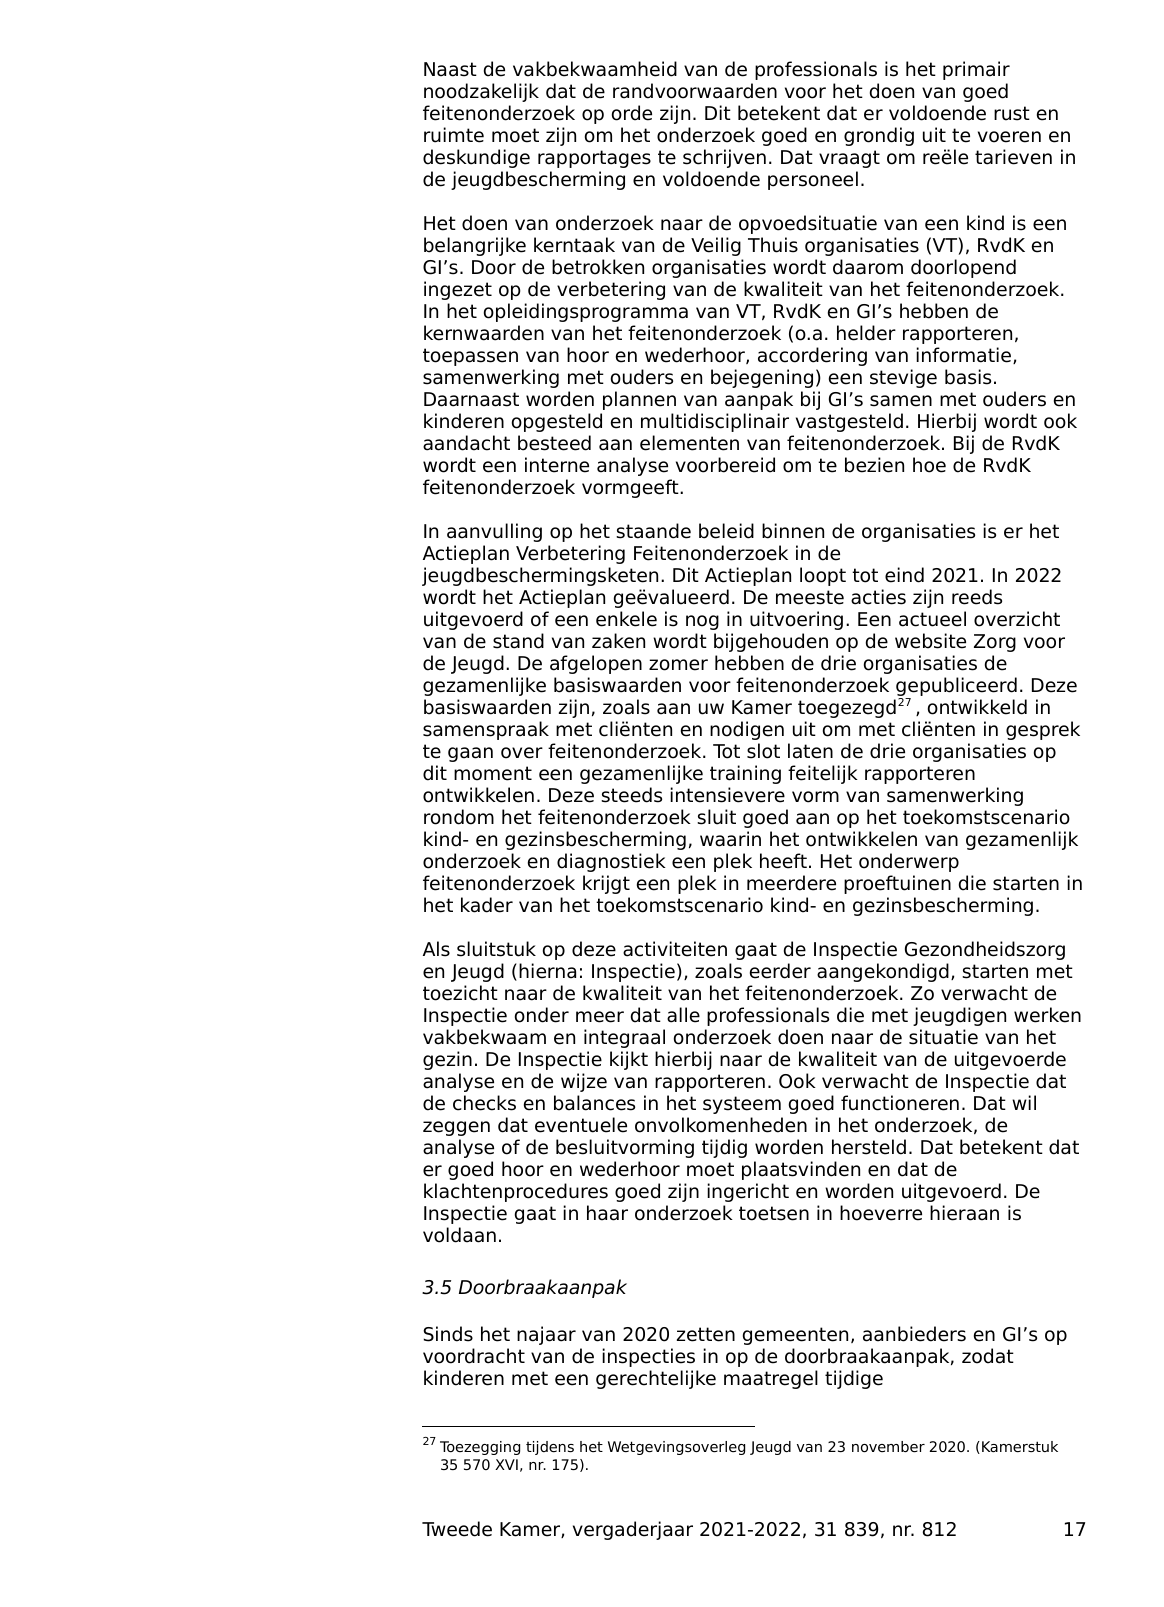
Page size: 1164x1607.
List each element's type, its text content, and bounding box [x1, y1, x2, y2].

text Naast de vakbekwaamheid van de professionals is het primair noodzakelijk dat de randvoorwaarden voor het doen van goed feitenonderzoek op orde zijn. Dit betekent dat er voldoende rust en ruimte moet zijn om het onderzoek goed en grondig uit te voeren en deskundige rapportages te schrijven. Dat vraagt om reële tarieven in de jeugdbescherming en voldoende personeel. [422, 59, 1087, 191]
text Toezegging tijdens het Wetgevingsoverleg Jeugd van 23 november 2020. (Kamerstuk 35 570 XVI, nr. 175). [422, 1435, 1087, 1474]
text Het doen van onderzoek naar de opvoedsituatie van een kind is een belangrijke kerntaak van de Veilig Thuis organisaties (VT), RvdK en GI’s. Door de betrokken organisaties wordt daarom doorlopend ingezet op de verbetering van de kwaliteit van het feitenonderzoek. In het opleidingsprogramma van VT, RvdK en GI’s hebben de kernwaarden van het feitenonderzoek (o.a. helder rapporteren, toepassen van hoor en wederhoor, accordering van informatie, samenwerking met ouders en bejegening) een stevige basis. Daarnaast worden plannen van aanpak bij GI’s samen met ouders en kinderen opgesteld en multidisciplinair vastgesteld. Hierbij wordt ook aandacht besteed aan elementen van feitenonderzoek. Bij de RvdK wordt een interne analyse voorbereid om te bezien hoe de RvdK feitenonderzoek vormgeeft. [422, 213, 1087, 499]
subtitle 3.5 Doorbraakaanpak [422, 1277, 1087, 1298]
text Sinds het najaar van 2020 zetten gemeenten, aanbieders en GI’s op voordracht van de inspecties in op de doorbraakaanpak, zodat kinderen met een gerechtelijke maatregel tijdige [422, 1323, 1087, 1389]
text Als sluitstuk op deze activiteiten gaat de Inspectie Gezondheidszorg en Jeugd (hierna: Inspectie), zoals eerder aangekondigd, starten met toezicht naar de kwaliteit van het feitenonderzoek. Zo verwacht de Inspectie onder meer dat alle professionals die met jeugdigen werken vakbekwaam en integraal onderzoek doen naar de situatie van het gezin. De Inspectie kijkt hierbij naar de kwaliteit van de uitgevoerde analyse en de wijze van rapporteren. Ook verwacht de Inspectie dat de checks en balances in het systeem goed functioneren. Dat wil zeggen dat eventuele onvolkomenheden in het onderzoek, de analyse of de besluitvorming tijdig worden hersteld. Dat betekent dat er goed hoor en wederhoor moet plaatsvinden en dat de klachtenprocedures goed zijn ingericht en worden uitgevoerd. De Inspectie gaat in haar onderzoek toetsen in hoeverre hieraan is voldaan. [422, 939, 1087, 1247]
text In aanvulling op het staande beleid binnen de organisaties is er het Actieplan Verbetering Feitenonderzoek in de jeugdbeschermingsketen. Dit Actieplan loopt tot eind 2021. In 2022 wordt het Actieplan geëvalueerd. De meeste acties zijn reeds uitgevoerd of een enkele is nog in uitvoering. Een actueel overzicht van de stand van zaken wordt bijgehouden op de website Zorg voor de Jeugd. De afgelopen zomer hebben de drie organisaties de gezamenlijke basiswaarden voor feitenonderzoek gepubliceerd. Deze basiswaarden zijn, zoals aan uw Kamer toegezegd, ontwikkeld in samenspraak met cliënten en nodigen uit om met cliënten in gesprek te gaan over feitenonderzoek. Tot slot laten de drie organisaties op dit moment een gezamenlijke training feitelijk rapporteren ontwikkelen. Deze steeds intensievere vorm van samenwerking rondom het feitenonderzoek sluit goed aan op het toekomstscenario kind- en gezinsbescherming, waarin het ontwikkelen van gezamenlijk onderzoek en diagnostiek een plek heeft. Het onderwerp feitenonderzoek krijgt een plek in meerdere proeftuinen die starten in het kader van het toekomstscenario kind- en gezinsbescherming. [422, 521, 1087, 917]
